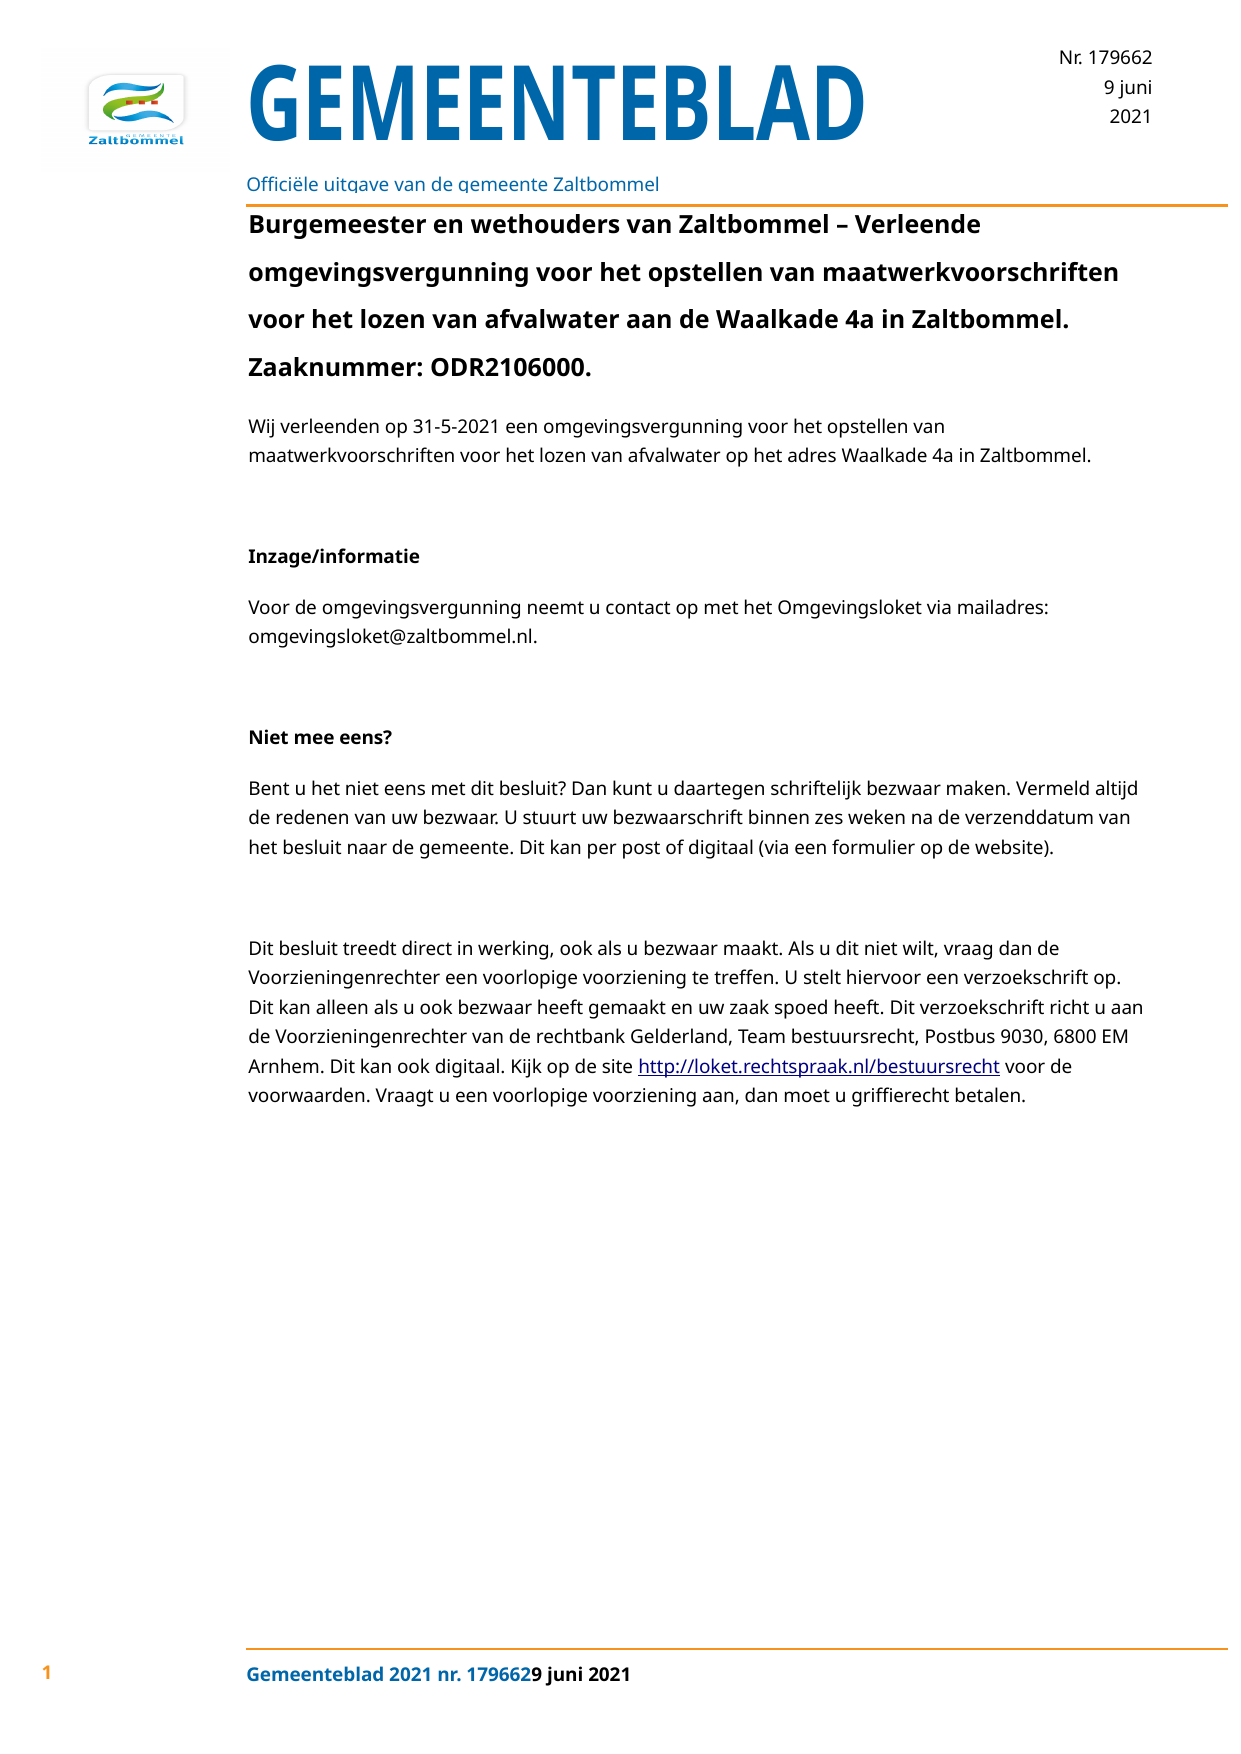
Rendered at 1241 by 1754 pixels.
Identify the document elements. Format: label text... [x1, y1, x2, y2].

text Wij verleenden op 31-5-2021 een omgevingsvergunning voor het opstellen van maatwerkvoorschriften voor het lozen van afvalwater op het adres Waalkade 4a in Zaltbommel. [248, 413, 1152, 468]
text Inzage/informatie [248, 543, 1152, 569]
text Dit besluit treedt direct in werking, ook als u bezwaar maakt. Als u dit niet wilt, vraag dan de Voorzieningenrechter een voorlopige voorziening te treffen. U stelt hiervoor een verzoekschrift op. Dit kan alleen als u ook bezwaar heeft gemaakt en uw zaak spoed heeft. Dit verzoekschrift richt u aan de Voorzieningenrechter van de rechtbank Gelderland, Team bestuursrecht, Postbus 9030, 6800 EM Arnhem. Dit kan ook digitaal. Kijk op de site http://loket.rechtspraak.nl/bestuursrecht voor de voorwaarden. Vraagt u een voorlopige voorziening aan, dan moet u griffierecht betalen. [248, 935, 1152, 1108]
text Niet mee eens? [248, 724, 1152, 750]
text Burgemeester en wethouders van Zaltbommel – Verleende omgevingsvergunning voor het opstellen van maatwerkvoorschriften voor het lozen van afvalwater aan de Waalkade 4a in Zaltbommel. Zaaknummer: ODR2106000. [248, 207, 1152, 384]
text Bent u het niet eens met dit besluit? Dan kunt u daartegen schriftelijk bezwaar maken. Vermeld altijd de redenen van uw bezwaar. U stuurt uw bezwaarschrift binnen zes weken na de verzenddatum van het besluit naar de gemeente. Dit kan per post of digitaal (via een formulier op de website). [248, 775, 1152, 860]
text Voor de omgevingsvergunning neemt u contact op met het Omgevingsloket via mailadres: omgevingsloket@zaltbommel.nl. [248, 594, 1152, 649]
picture [41, 47, 231, 172]
